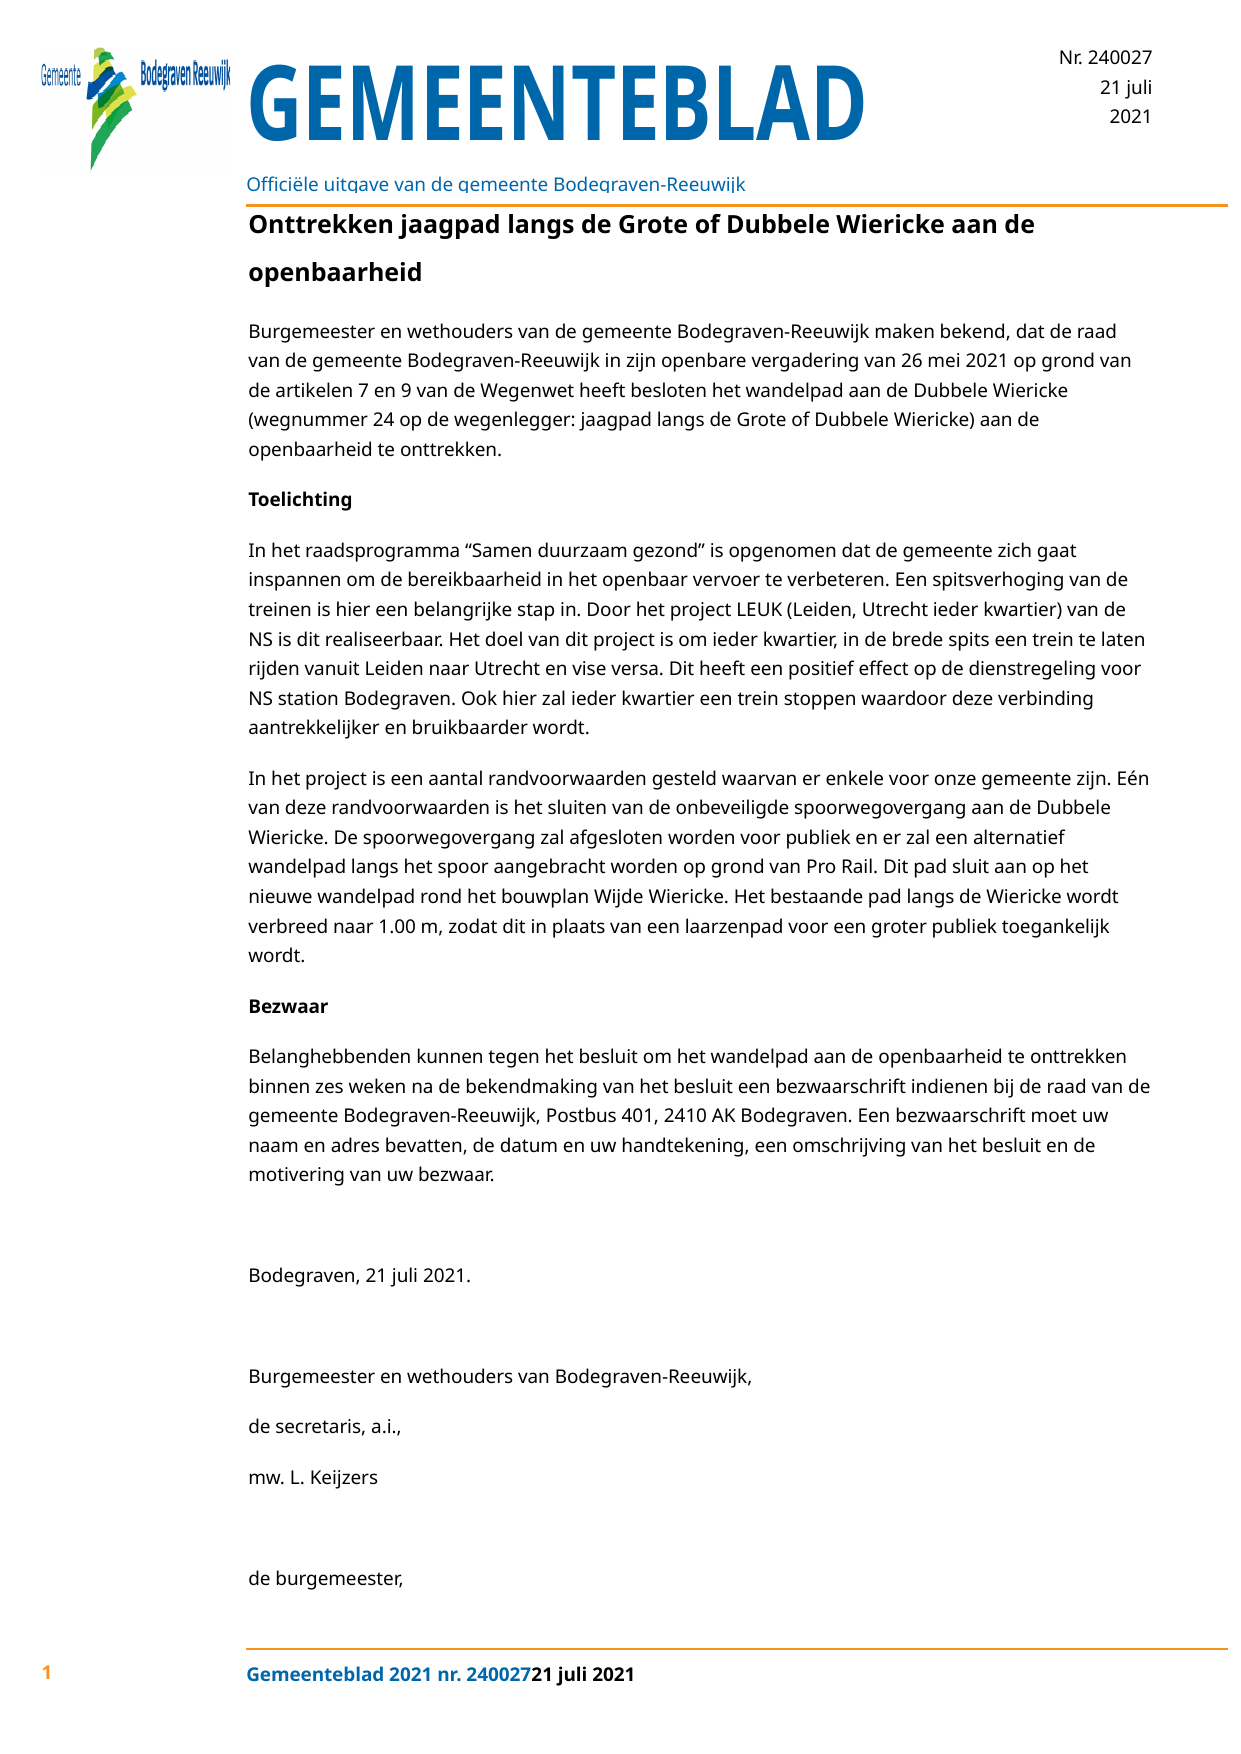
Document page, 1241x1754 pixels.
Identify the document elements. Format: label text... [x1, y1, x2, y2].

text de secretaris, a.i., [248, 1414, 1152, 1439]
text Toelichting [248, 487, 1152, 512]
picture [41, 47, 231, 172]
text de burgemeester, [248, 1565, 1152, 1591]
text In het project is een aantal randvoorwaarden gesteld waarvan er enkele voor onze gemeente zijn. Eén van deze randvoorwaarden is het sluiten van de onbeveiligde spoorwegovergang aan de Dubbele Wiericke. De spoorwegovergang zal afgesloten worden voor publiek en er zal een alternatief wandelpad langs het spoor aangebracht worden op grond van Pro Rail. Dit pad sluit aan op het nieuwe wandelpad rond het bouwplan Wijde Wiericke. Het bestaande pad langs de Wiericke wordt verbreed naar 1.00 m, zodat dit in plaats van een laarzenpad voor een groter publiek toegankelijk wordt. [248, 765, 1152, 968]
text Burgemeester en wethouders van Bodegraven-Reeuwijk, [248, 1363, 1152, 1389]
text Bezwaar [248, 993, 1152, 1019]
text In het raadsprogramma “Samen duurzaam gezond” is opgenomen dat de gemeente zich gaat inspannen om de bereikbaarheid in het openbaar vervoer te verbeteren. Een spitsverhoging van de treinen is hier een belangrijke stap in. Door het project LEUK (Leiden, Utrecht ieder kwartier) van de NS is dit realiseerbaar. Het doel van dit project is om ieder kwartier, in de brede spits een trein te laten rijden vanuit Leiden naar Utrecht en vise versa. Dit heeft een positief effect op de dienstregeling voor NS station Bodegraven. Ook hier zal ieder kwartier een trein stoppen waardoor deze verbinding aantrekkelijker en bruikbaarder wordt. [248, 537, 1152, 740]
text mw. L. Keijzers [248, 1464, 1152, 1490]
text Onttrekken jaagpad langs de Grote of Dubbele Wiericke aan de openbaarheid [248, 207, 1152, 288]
text Belanghebbenden kunnen tegen het besluit om het wandelpad aan de openbaarheid te onttrekken binnen zes weken na de bekendmaking van het besluit een bezwaarschrift indienen bij de raad van de gemeente Bodegraven-Reeuwijk, Postbus 401, 2410 AK Bodegraven. Een bezwaarschrift moet uw naam en adres bevatten, de datum en uw handtekening, een omschrijving van het besluit en de motivering van uw bezwaar. [248, 1043, 1152, 1187]
text Bodegraven, 21 juli 2021. [248, 1262, 1152, 1288]
text Burgemeester en wethouders van de gemeente Bodegraven-Reeuwijk maken bekend, dat de raad van de gemeente Bodegraven-Reeuwijk in zijn openbare vergadering van 26 mei 2021 op grond van de artikelen 7 en 9 van de Wegenwet heeft besloten het wandelpad aan de Dubbele Wiericke (wegnummer 24 op de wegenlegger: jaagpad langs de Grote of Dubbele Wiericke) aan de openbaarheid te onttrekken. [248, 318, 1152, 462]
